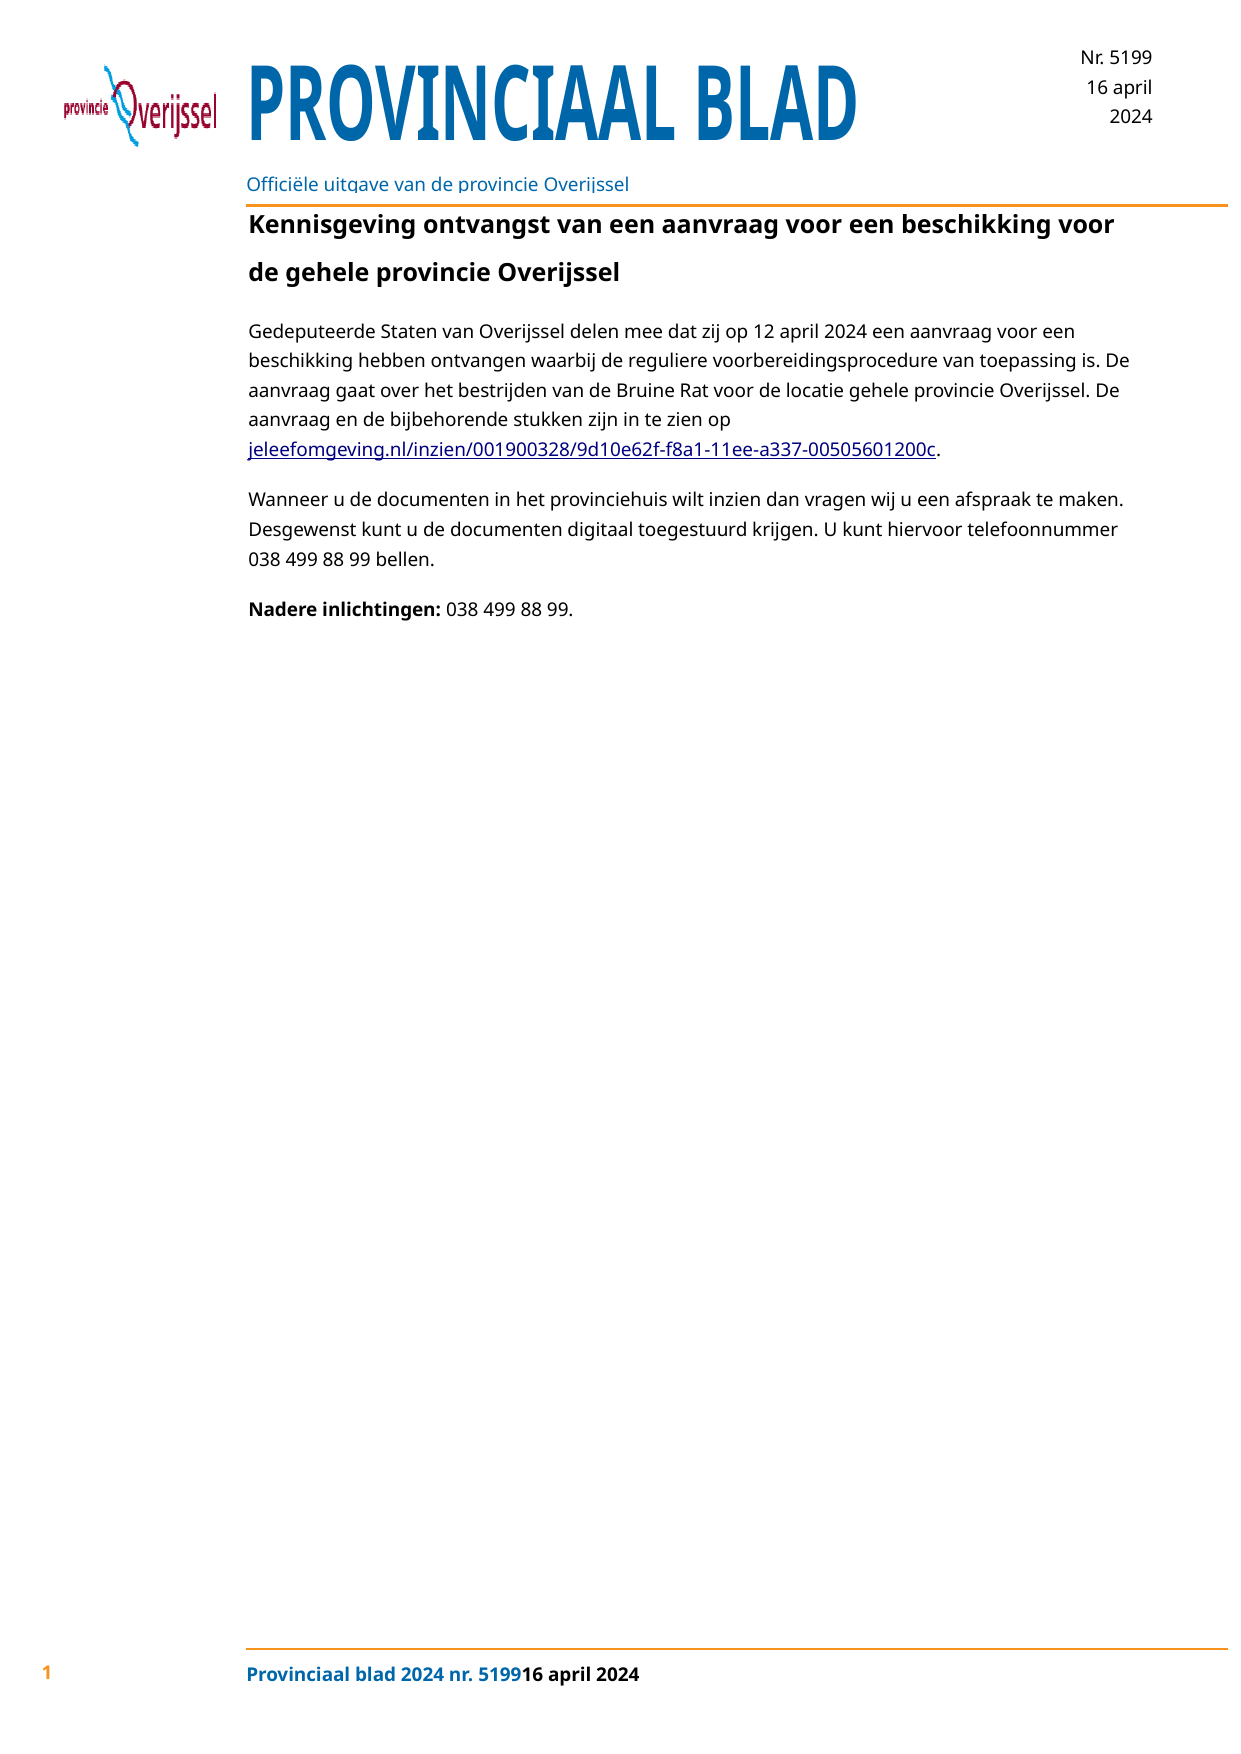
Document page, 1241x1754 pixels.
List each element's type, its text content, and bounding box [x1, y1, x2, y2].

text Nadere inlichtingen: 038 499 88 99. [248, 596, 1152, 622]
text Gedeputeerde Staten van Overijssel delen mee dat zij op 12 april 2024 een aanvraag voor een beschikking hebben ontvangen waarbij de reguliere voorbereidingsprocedure van toepassing is. De aanvraag gaat over het bestrijden van de Bruine Rat voor de locatie gehele provincie Overijssel. De aanvraag en de bijbehorende stukken zijn in te zien op jeleefomgeving.nl/inzien/001900328/9d10e62f-f8a1-11ee-a337-00505601200c. [248, 318, 1152, 462]
text Kennisgeving ontvangst van een aanvraag voor een beschikking voor de gehele provincie Overijssel [248, 207, 1152, 288]
picture [41, 47, 231, 172]
text Wanneer u de documenten in het provinciehuis wilt inzien dan vragen wij u een afspraak te maken. Desgewenst kunt u de documenten digitaal toegestuurd krijgen. U kunt hiervoor telefoonnummer 038 499 88 99 bellen. [248, 487, 1152, 572]
